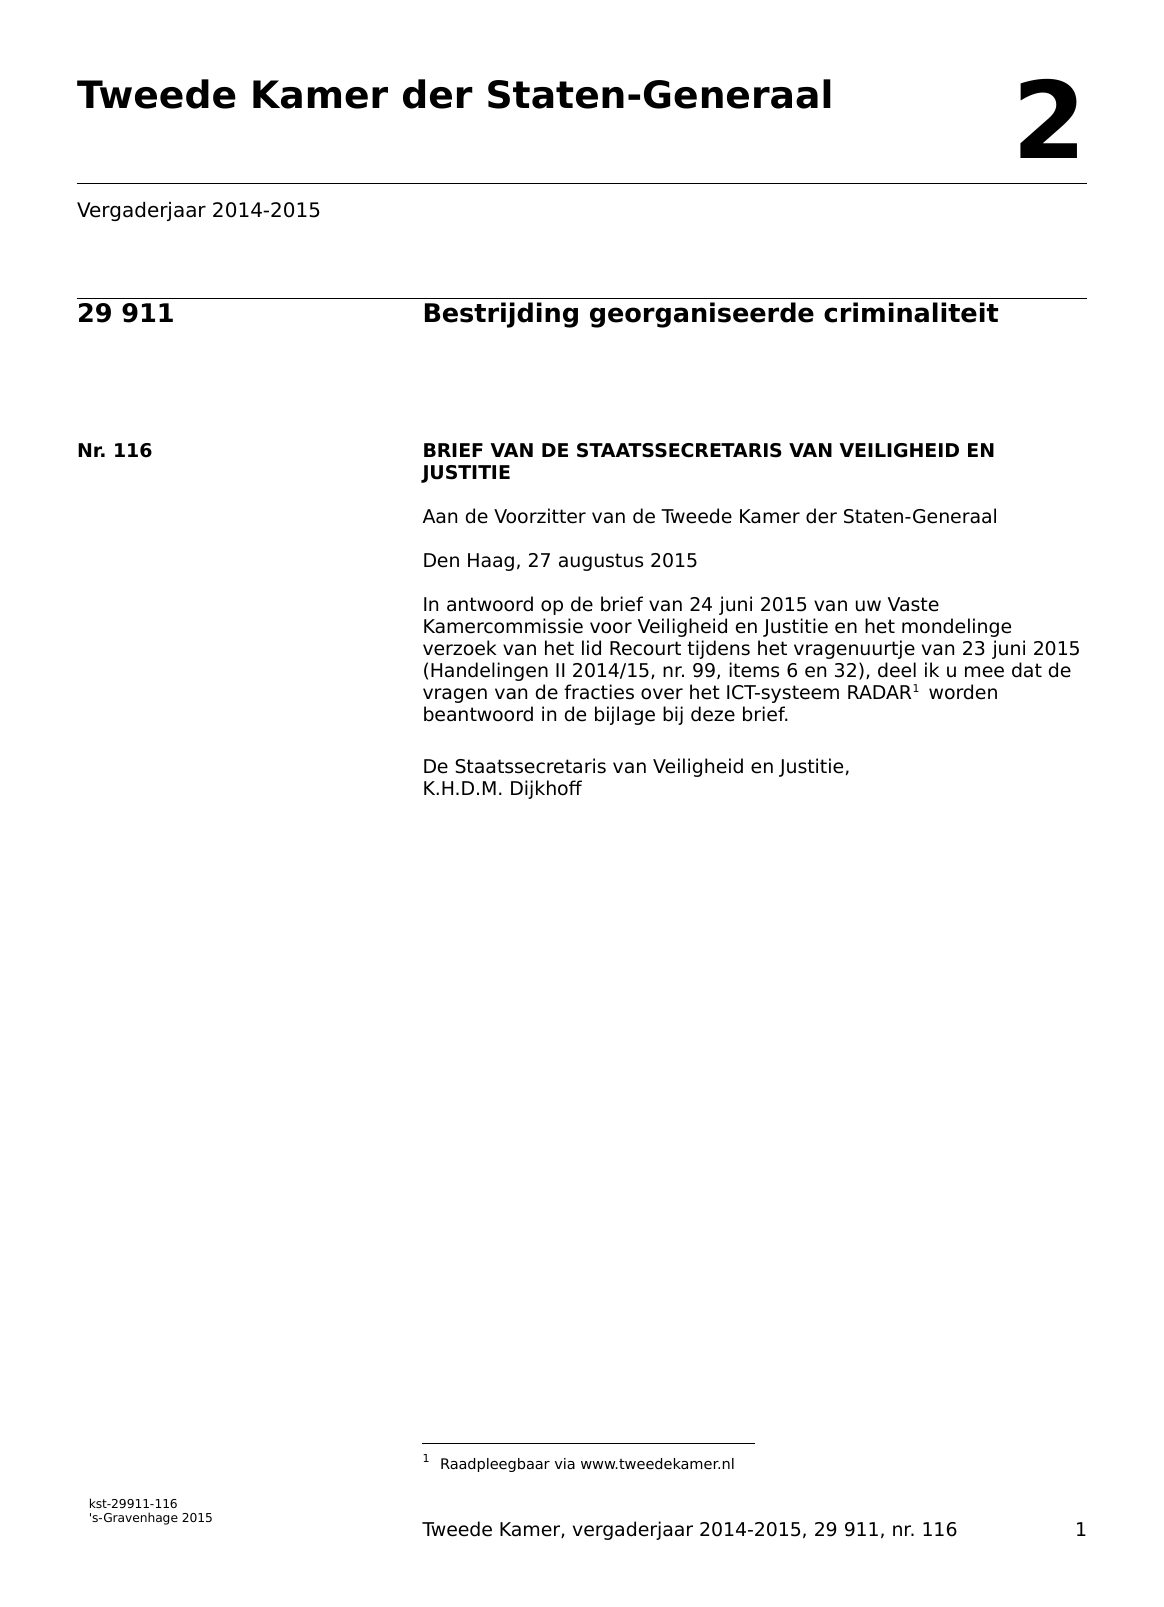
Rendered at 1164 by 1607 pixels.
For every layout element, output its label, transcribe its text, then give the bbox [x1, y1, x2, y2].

text Den Haag, 27 augustus 2015 [422, 550, 1087, 572]
text In antwoord op de brief van 24 juni 2015 van uw Vaste Kamercommissie voor Veiligheid en Justitie en het mondelinge verzoek van het lid Recourt tijdens het vragenuurtje van 23 juni 2015 (Handelingen II 2014/15, nr. 99, items 6 en 32), deel ik u mee dat de vragen van de fracties over het ICT-systeem RADAR worden beantwoord in de bijlage bij deze brief. [422, 594, 1087, 726]
subtitle 29 911 Bestrijding georganiseerde criminaliteit [77, 299, 1087, 329]
table_header Tweede Kamer der Staten-Generaal [77, 59, 886, 183]
text kst-29911-116 [88, 1497, 323, 1511]
text 's-Gravenhage 2015 [88, 1511, 323, 1525]
text Raadpleegbaar via www.tweedekamer.nl [422, 1452, 1087, 1474]
text Aan de Voorzitter van de Tweede Kamer der Staten-Generaal [422, 506, 1087, 528]
text De Staatssecretaris van Veiligheid en Justitie, K.H.D.M. Dijkhoff [422, 756, 1087, 800]
subtitle Nr. 116 BRIEF VAN DE STAATSSECRETARIS VAN VEILIGHEID EN JUSTITIE [77, 440, 1087, 484]
table_cell Vergaderjaar 2014-2015 [77, 184, 1087, 298]
table_header 2 [886, 59, 1087, 183]
